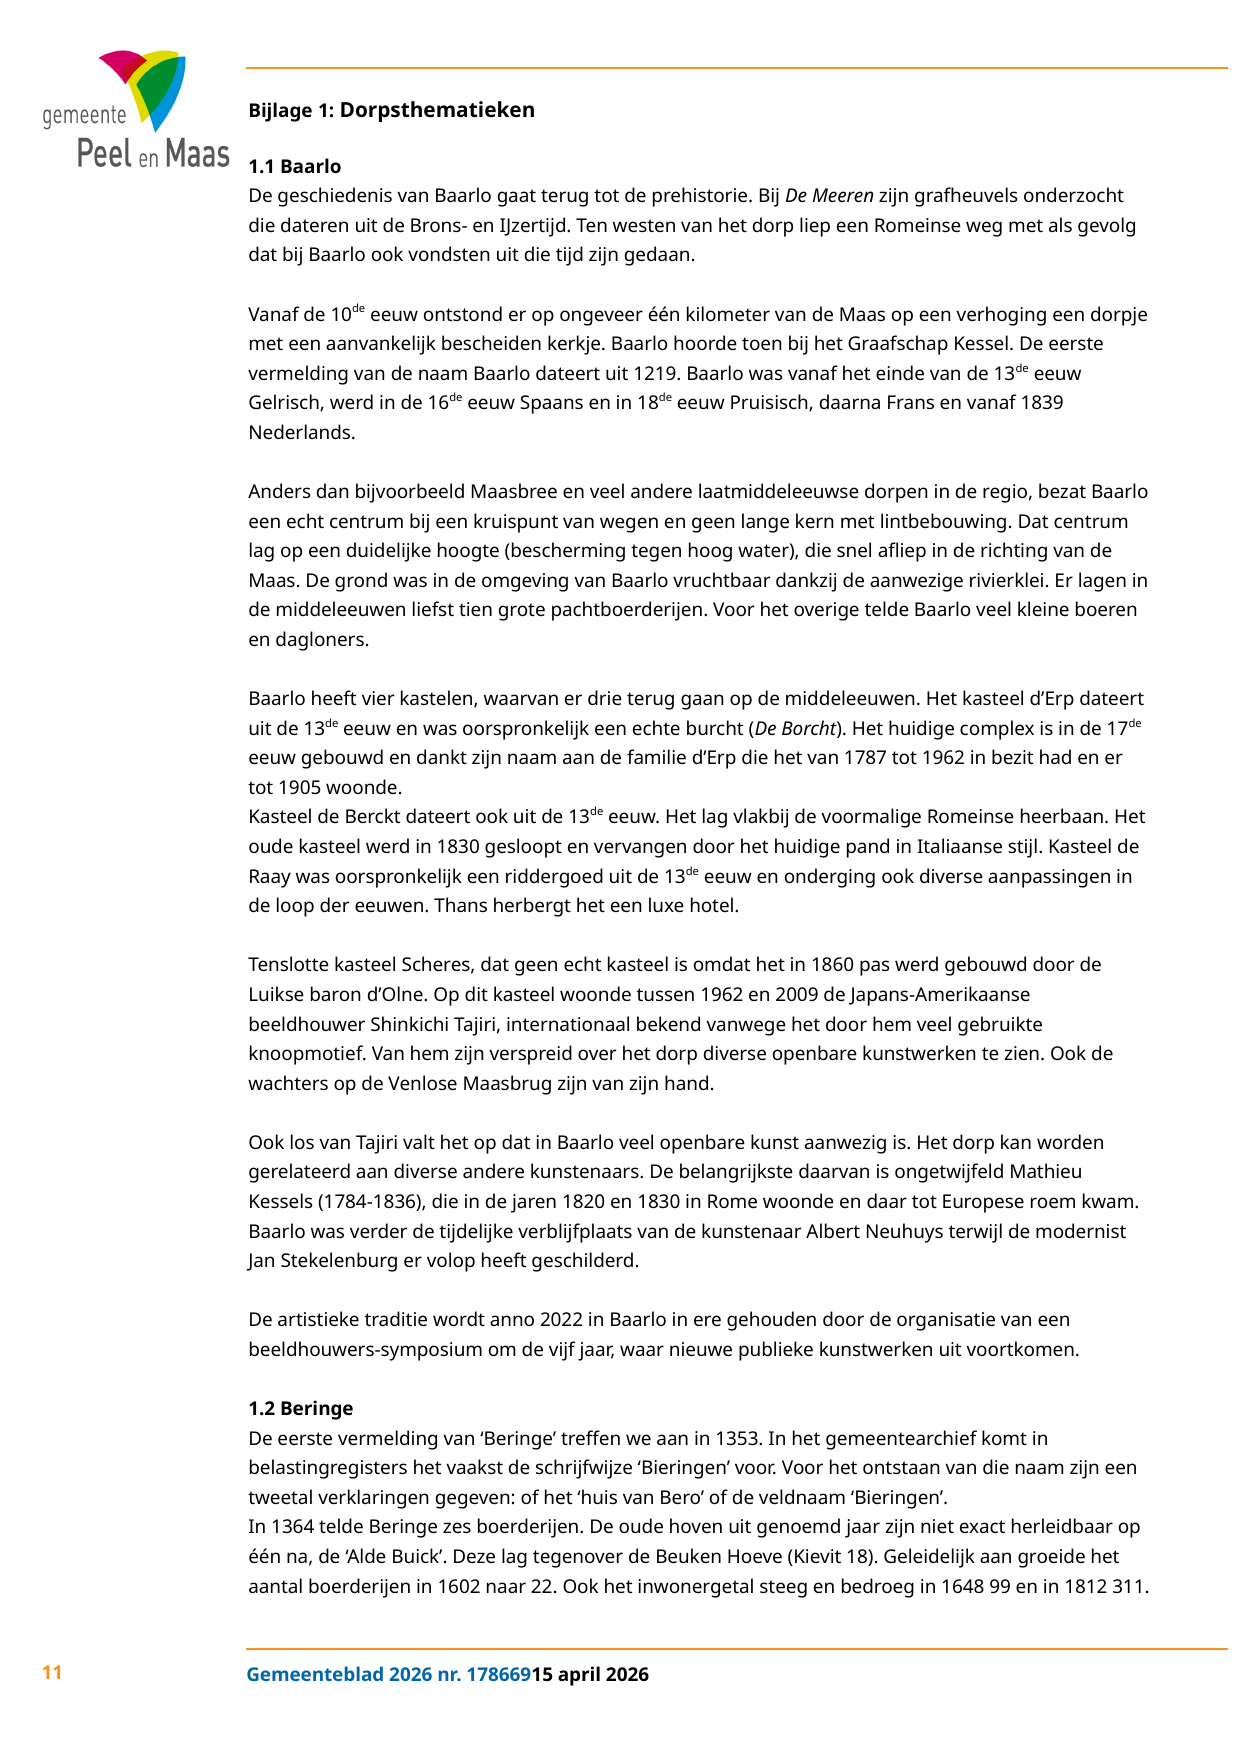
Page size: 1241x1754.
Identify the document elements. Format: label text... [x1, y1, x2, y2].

text In 1364 telde Beringe zes boerderijen. De oude hoven uit genoemd jaar zijn niet exact herleidbaar op één na, de ‘Alde Buick’. Deze lag tegenover de Beuken Hoeve (Kievit 18). Geleidelijk aan groeide het aantal boerderijen in 1602 naar 22. Ook het inwonergetal steeg en bedroeg in 1648 99 en in 1812 311. [248, 1514, 1152, 1599]
text Vanaf de 10de eeuw ontstond er op ongeveer één kilometer van de Maas op een verhoging een dorpje met een aanvankelijk bescheiden kerkje. Baarlo hoorde toen bij het Graafschap Kessel. De eerste vermelding van de naam Baarlo dateert uit 1219. Baarlo was vanaf het einde van de 13de eeuw Gelrisch, werd in de 16de eeuw Spaans en in 18de eeuw Pruisisch, daarna Frans en vanaf 1839 Nederlands. [248, 301, 1152, 445]
text 1.2 Beringe [248, 1395, 1152, 1421]
text Bijlage 1: Dorpsthematieken [248, 95, 1152, 123]
text Kasteel de Berckt dateert ook uit de 13de eeuw. Het lag vlakbij de voormalige Romeinse heerbaan. Het oude kasteel werd in 1830 gesloopt en vervangen door het huidige pand in Italiaanse stijl. Kasteel de Raay was oorspronkelijk een riddergoed uit de 13de eeuw en onderging ook diverse aanpassingen in de loop der eeuwen. Thans herbergt het een luxe hotel. [248, 804, 1152, 918]
text Ook los van Tajiri valt het op dat in Baarlo veel openbare kunst aanwezig is. Het dorp kan worden gerelateerd aan diverse andere kunstenaars. De belangrijkste daarvan is ongetwijfeld Mathieu Kessels (1784-1836), die in de jaren 1820 en 1830 in Rome woonde en daar tot Europese roem kwam. Baarlo was verder de tijdelijke verblijfplaats van de kunstenaar Albert Neuhuys terwijl de modernist Jan Stekelenburg er volop heeft geschilderd. [248, 1129, 1152, 1273]
text De eerste vermelding van ‘Beringe’ treffen we aan in 1353. In het gemeentearchief komt in belastingregisters het vaakst de schrijfwijze ‘Bieringen’ voor. Voor het ontstaan van die naam zijn een tweetal verklaringen gegeven: of het ‘huis van Bero’ of de veldnaam ‘Bieringen’. [248, 1425, 1152, 1510]
text Anders dan bijvoorbeeld Maasbree en veel andere laatmiddeleeuwse dorpen in de regio, bezat Baarlo een echt centrum bij een kruispunt van wegen en geen lange kern met lintbebouwing. Dat centrum lag op een duidelijke hoogte (bescherming tegen hoog water), die snel afliep in de richting van de Maas. De grond was in de omgeving van Baarlo vruchtbaar dankzij de aanwezige rivierklei. Er lagen in de middeleeuwen liefst tien grote pachtboerderijen. Voor het overige telde Baarlo veel kleine boeren en dagloners. [248, 478, 1152, 652]
text Baarlo heeft vier kastelen, waarvan er drie terug gaan op de middeleeuwen. Het kasteel d’Erp dateert uit de 13de eeuw en was oorspronkelijk een echte burcht (De Borcht). Het huidige complex is in de 17de eeuw gebouwd en dankt zijn naam aan de familie d’Erp die het van 1787 tot 1962 in bezit had en er tot 1905 woonde. [248, 685, 1152, 800]
text De geschiedenis van Baarlo gaat terug tot de prehistorie. Bij De Meeren zijn grafheuvels onderzocht die dateren uit de Brons- en IJzertijd. Ten westen van het dorp liep een Romeinse weg met als gevolg dat bij Baarlo ook vondsten uit die tijd zijn gedaan. [248, 182, 1152, 267]
text De artistieke traditie wordt anno 2022 in Baarlo in ere gehouden door de organisatie van een beeldhouwers-symposium om de vijf jaar, waar nieuwe publieke kunstwerken uit voortkomen. [248, 1307, 1152, 1362]
text 1.1 Baarlo [248, 153, 1152, 179]
text Tenslotte kasteel Scheres, dat geen echt kasteel is omdat het in 1860 pas werd gebouwd door de Luikse baron d’Olne. Op dit kasteel woonde tussen 1962 en 2009 de Japans-Amerikaanse beeldhouwer Shinkichi Tajiri, internationaal bekend vanwege het door hem veel gebruikte knoopmotief. Van hem zijn verspreid over het dorp diverse openbare kunstwerken te zien. Ook de wachters op de Venlose Maasbrug zijn van zijn hand. [248, 952, 1152, 1096]
picture [41, 47, 231, 172]
